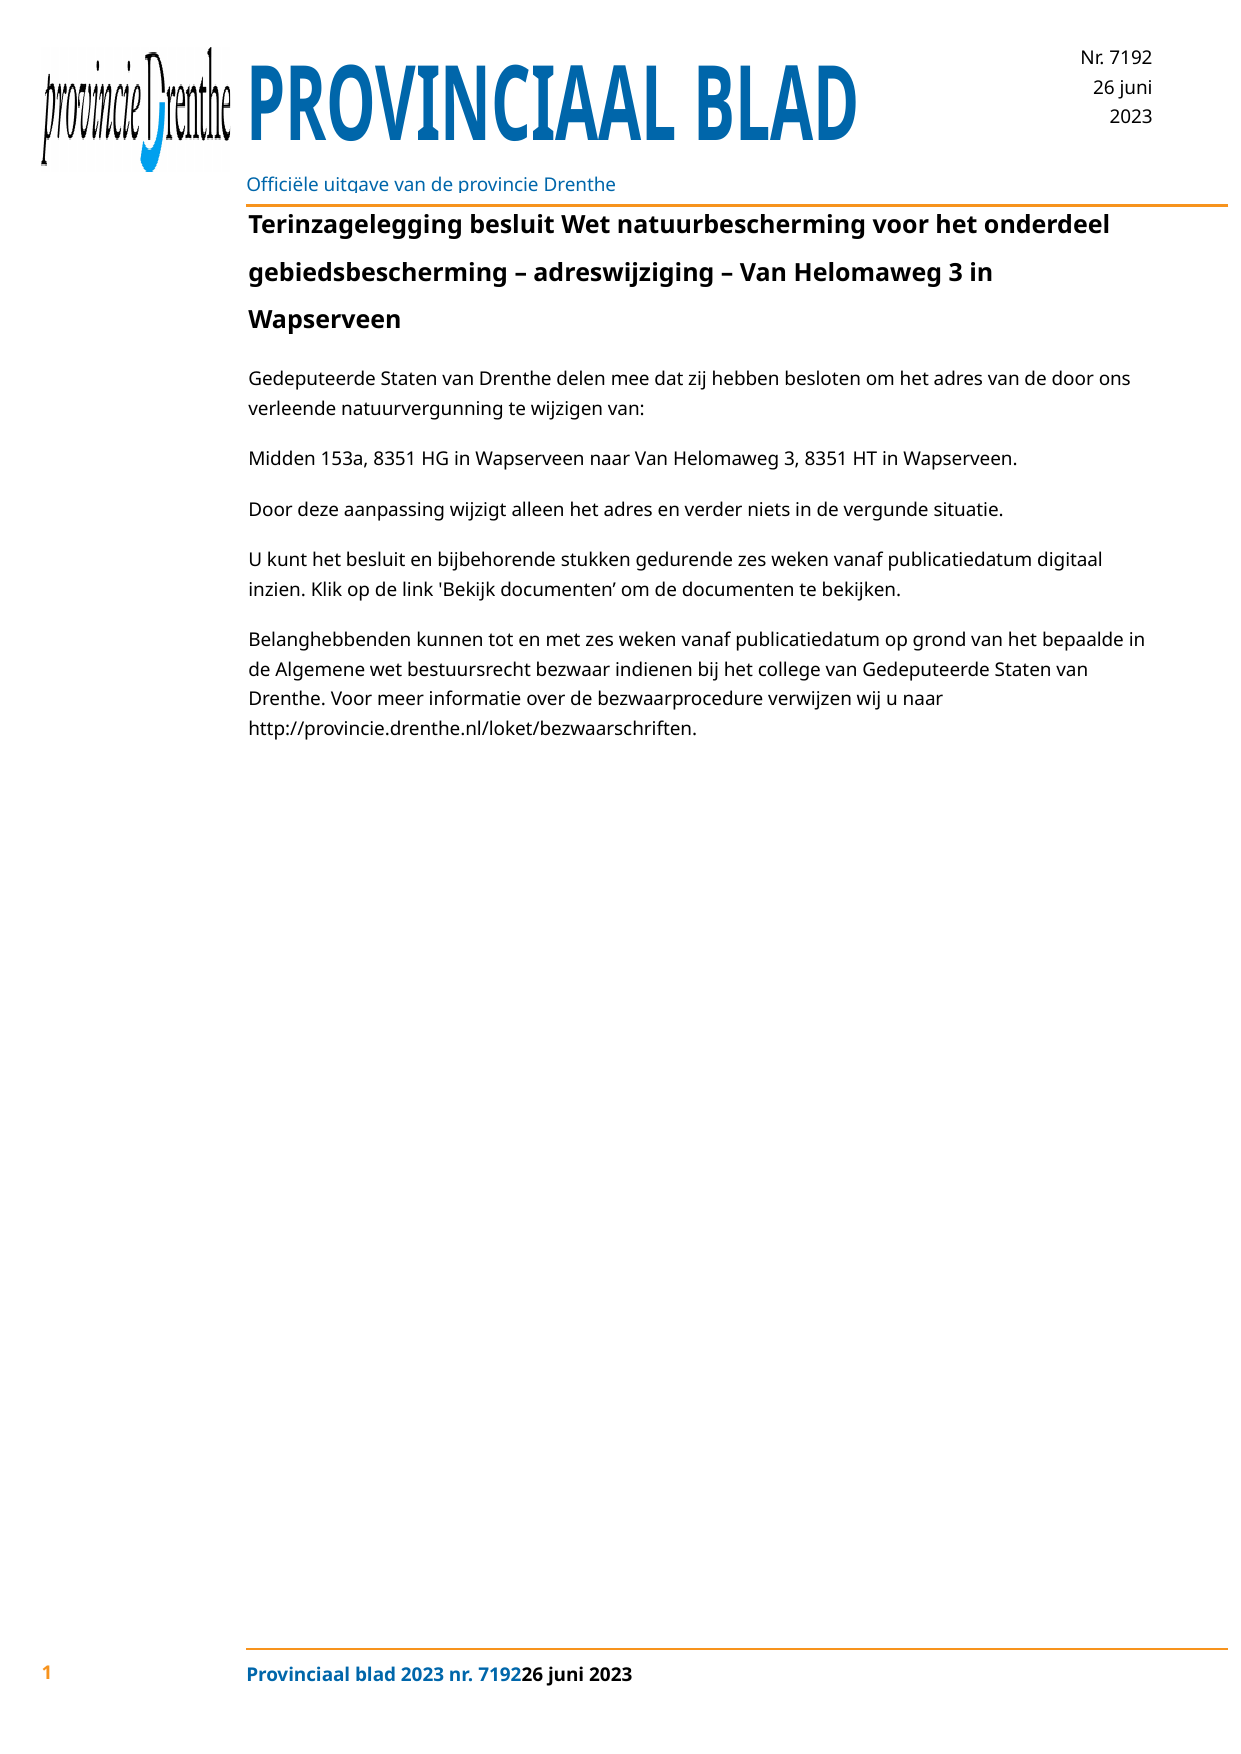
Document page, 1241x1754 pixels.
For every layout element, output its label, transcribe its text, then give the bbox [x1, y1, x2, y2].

picture [41, 47, 231, 172]
text U kunt het besluit en bijbehorende stukken gedurende zes weken vanaf publicatiedatum digitaal inzien. Klik op de link 'Bekijk documenten’ om de documenten te bekijken. [248, 546, 1152, 602]
text Door deze aanpassing wijzigt alleen het adres en verder niets in de vergunde situatie. [248, 496, 1152, 522]
text Gedeputeerde Staten van Drenthe delen mee dat zij hebben besloten om het adres van de door ons verleende natuurvergunning te wijzigen van: [248, 366, 1152, 421]
text Midden 153a, 8351 HG in Wapserveen naar Van Helomaweg 3, 8351 HT in Wapserveen. [248, 446, 1152, 471]
text Terinzagelegging besluit Wet natuurbescherming voor het onderdeel gebiedsbescherming – adreswijziging – Van Helomaweg 3 in Wapserveen [248, 207, 1152, 336]
text Belanghebbenden kunnen tot en met zes weken vanaf publicatiedatum op grond van het bepaalde in de Algemene wet bestuursrecht bezwaar indienen bij het college van Gedeputeerde Staten van Drenthe. Voor meer informatie over de bezwaarprocedure verwijzen wij u naar http://provincie.drenthe.nl/loket/bezwaarschriften. [248, 626, 1152, 741]
